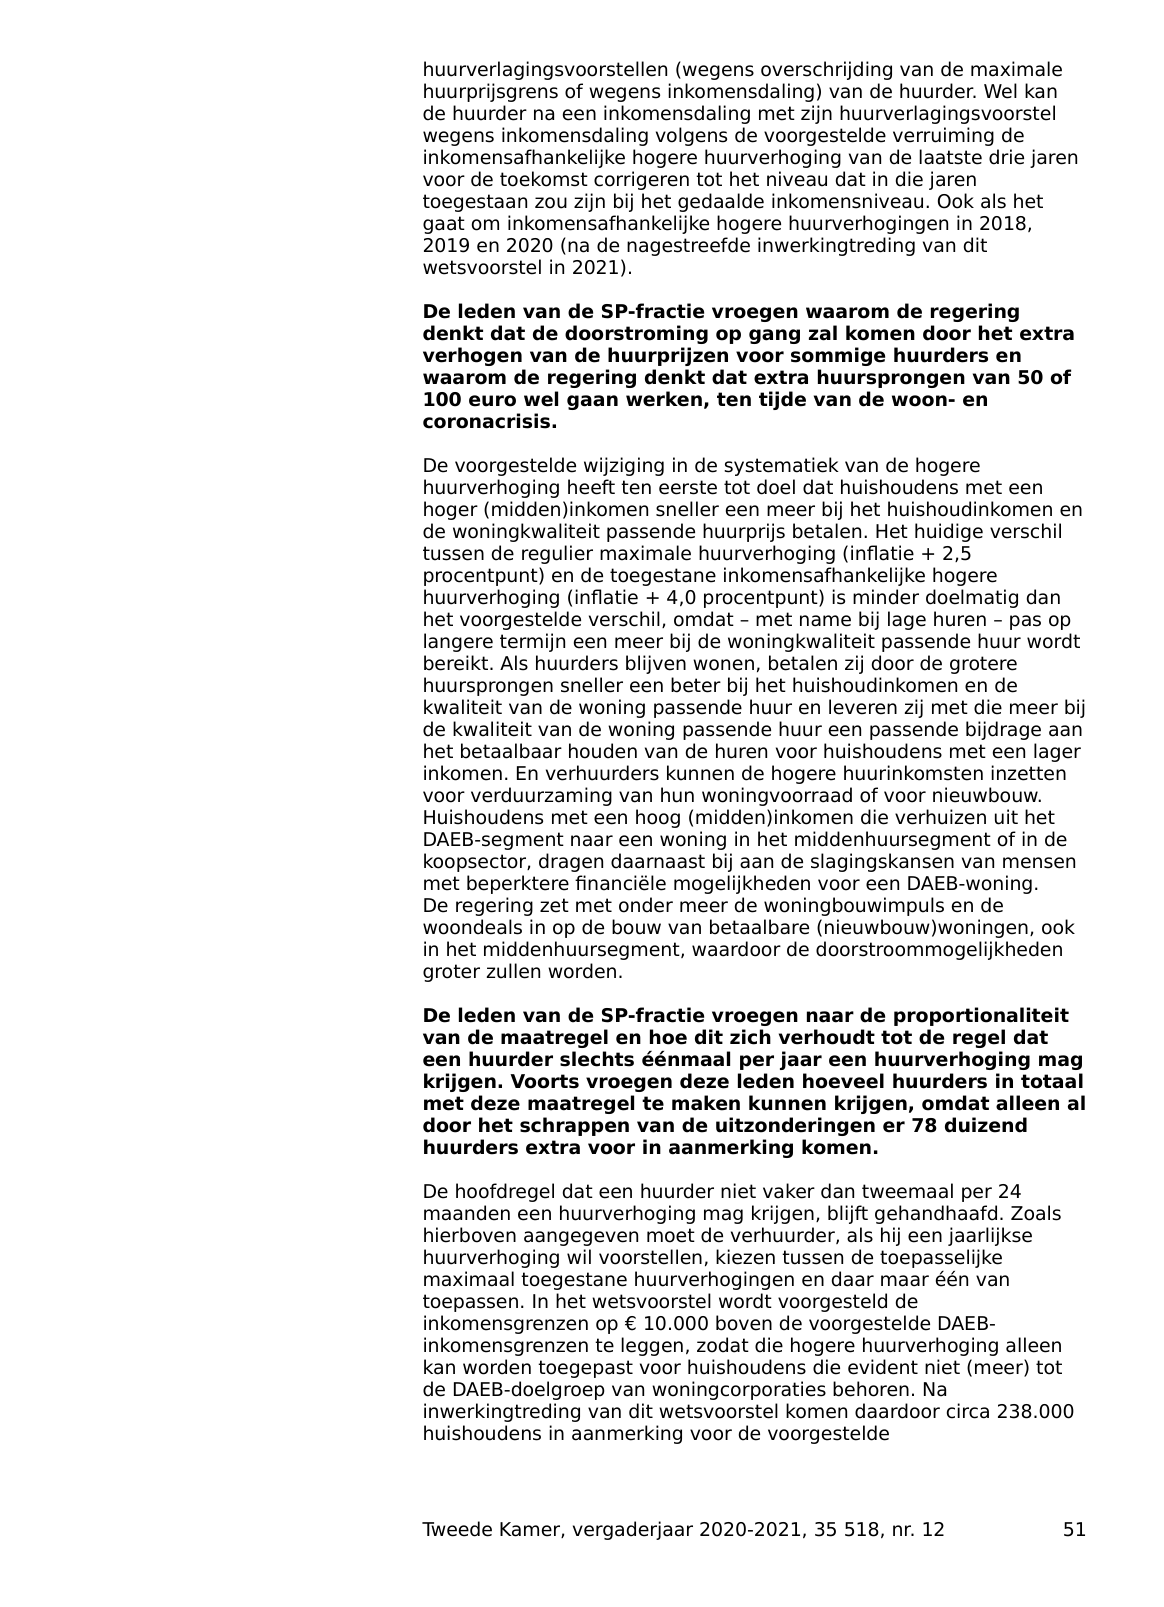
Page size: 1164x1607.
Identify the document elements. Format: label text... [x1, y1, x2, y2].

text De regering zet met onder meer de woningbouwimpuls en de woondeals in op de bouw van betaalbare (nieuwbouw)woningen, ook in het middenhuursegment, waardoor de doorstroommogelijkheden groter zullen worden. [422, 895, 1087, 983]
text De leden van de SP-fractie vroegen waarom de regering denkt dat de doorstroming op gang zal komen door het extra verhogen van de huurprijzen voor sommige huurders en waarom de regering denkt dat extra huursprongen van 50 of 100 euro wel gaan werken, ten tijde van de woon- en coronacrisis. [422, 301, 1087, 433]
text huurverlagingsvoorstellen (wegens overschrijding van de maximale huurprijsgrens of wegens inkomensdaling) van de huurder. Wel kan de huurder na een inkomensdaling met zijn huurverlagingsvoorstel wegens inkomensdaling volgens de voorgestelde verruiming de inkomensafhankelijke hogere huurverhoging van de laatste drie jaren voor de toekomst corrigeren tot het niveau dat in die jaren toegestaan zou zijn bij het gedaalde inkomensniveau. Ook als het gaat om inkomensafhankelijke hogere huurverhogingen in 2018, 2019 en 2020 (na de nagestreefde inwerkingtreding van dit wetsvoorstel in 2021). [422, 59, 1087, 279]
text De voorgestelde wijziging in de systematiek van de hogere huurverhoging heeft ten eerste tot doel dat huishoudens met een hoger (midden)inkomen sneller een meer bij het huishoudinkomen en de woningkwaliteit passende huurprijs betalen. Het huidige verschil tussen de regulier maximale huurverhoging (inflatie + 2,5 procentpunt) en de toegestane inkomensafhankelijke hogere huurverhoging (inflatie + 4,0 procentpunt) is minder doelmatig dan het voorgestelde verschil, omdat – met name bij lage huren – pas op langere termijn een meer bij de woningkwaliteit passende huur wordt bereikt. Als huurders blijven wonen, betalen zij door de grotere huursprongen sneller een beter bij het huishoudinkomen en de kwaliteit van de woning passende huur en leveren zij met die meer bij de kwaliteit van de woning passende huur een passende bijdrage aan het betaalbaar houden van de huren voor huishoudens met een lager inkomen. En verhuurders kunnen de hogere huurinkomsten inzetten voor verduurzaming van hun woningvoorraad of voor nieuwbouw. Huishoudens met een hoog (midden)inkomen die verhuizen uit het DAEB-segment naar een woning in het middenhuursegment of in de koopsector, dragen daarnaast bij aan de slagingskansen van mensen met beperktere financiële mogelijkheden voor een DAEB-woning. [422, 455, 1087, 895]
text De leden van de SP-fractie vroegen naar de proportionaliteit van de maatregel en hoe dit zich verhoudt tot de regel dat een huurder slechts éénmaal per jaar een huurverhoging mag krijgen. Voorts vroegen deze leden hoeveel huurders in totaal met deze maatregel te maken kunnen krijgen, omdat alleen al door het schrappen van de uitzonderingen er 78 duizend huurders extra voor in aanmerking komen. [422, 1005, 1087, 1159]
text De hoofdregel dat een huurder niet vaker dan tweemaal per 24 maanden een huurverhoging mag krijgen, blijft gehandhaafd. Zoals hierboven aangegeven moet de verhuurder, als hij een jaarlijkse huurverhoging wil voorstellen, kiezen tussen de toepasselijke maximaal toegestane huurverhogingen en daar maar één van toepassen. In het wetsvoorstel wordt voorgesteld de inkomensgrenzen op € 10.000 boven de voorgestelde DAEB-inkomensgrenzen te leggen, zodat die hogere huurverhoging alleen kan worden toegepast voor huishoudens die evident niet (meer) tot de DAEB-doelgroep van woningcorporaties behoren. Na inwerkingtreding van dit wetsvoorstel komen daardoor circa 238.000 huishoudens in aanmerking voor de voorgestelde [422, 1181, 1087, 1444]
